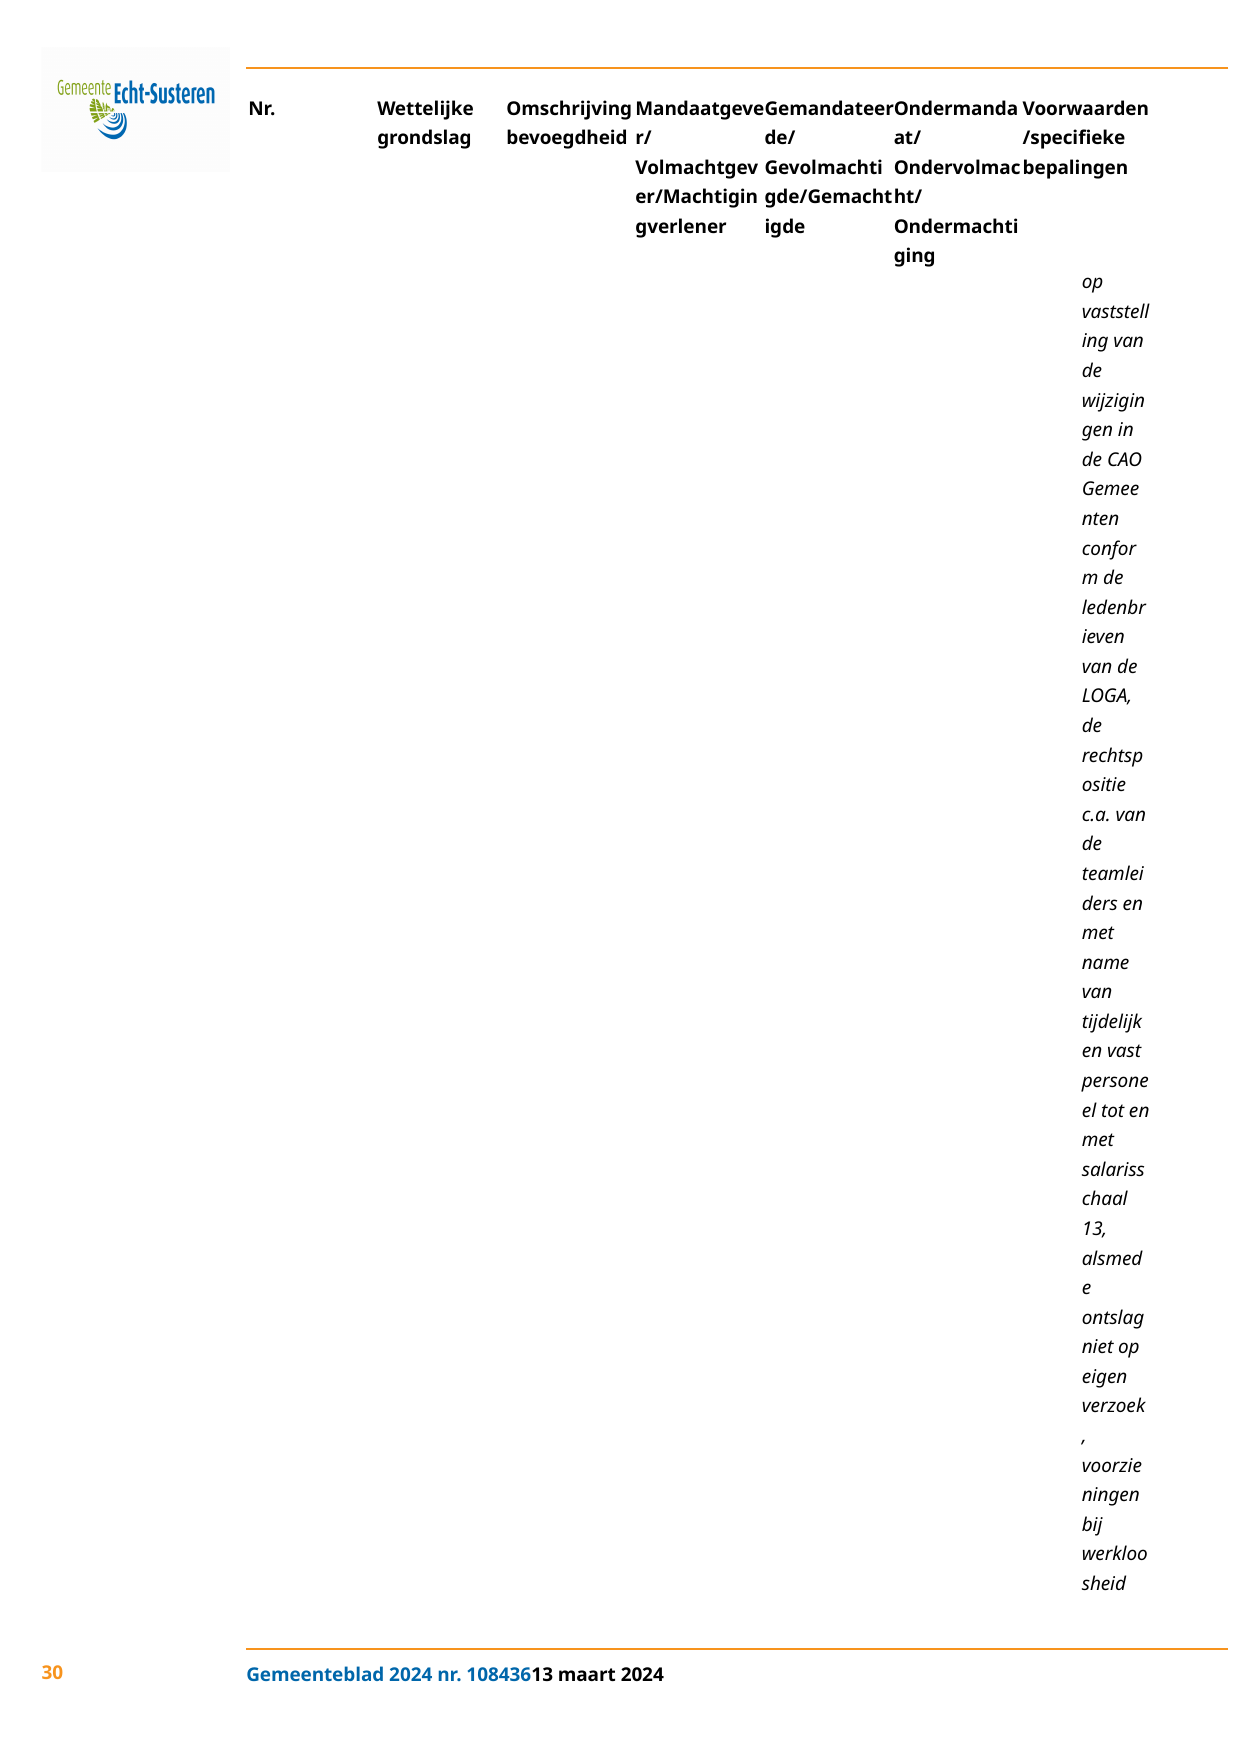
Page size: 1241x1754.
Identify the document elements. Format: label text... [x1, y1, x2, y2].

picture [41, 47, 231, 172]
table_cell op vaststelling van de wijzigingen in de CAO Gemeenten conform de ledenbrieven van de LOGA, de rechtspositie c.a. van de teamleiders en met name van tijdelijk en vast personeel tot en met salarisschaal 13, alsmede ontslag niet op eigen verzoek, voorzieningen bij werkloosheid [1023, 269, 1152, 1596]
table_cell [894, 269, 1022, 1596]
table_header Voorwaarden/specifieke bepalingen [1023, 95, 1152, 268]
table_header Omschrijving bevoegdheid [506, 95, 635, 268]
table_cell [506, 269, 635, 1596]
table_header Gemandateerde/ Gevolmachtigde/Gemachtigde [764, 95, 893, 268]
table_cell [635, 269, 764, 1596]
table_header Ondermandaat/ Ondervolmacht/ Ondermachtiging [894, 95, 1022, 268]
table_header Wettelijke grondslag [377, 95, 506, 268]
table_header Mandaatgever/ Volmachtgever/Machtigingverlener [635, 95, 764, 268]
table_cell [764, 269, 893, 1596]
table_cell [248, 269, 377, 1596]
table_header Nr. [248, 95, 377, 268]
table_cell [377, 269, 506, 1596]
